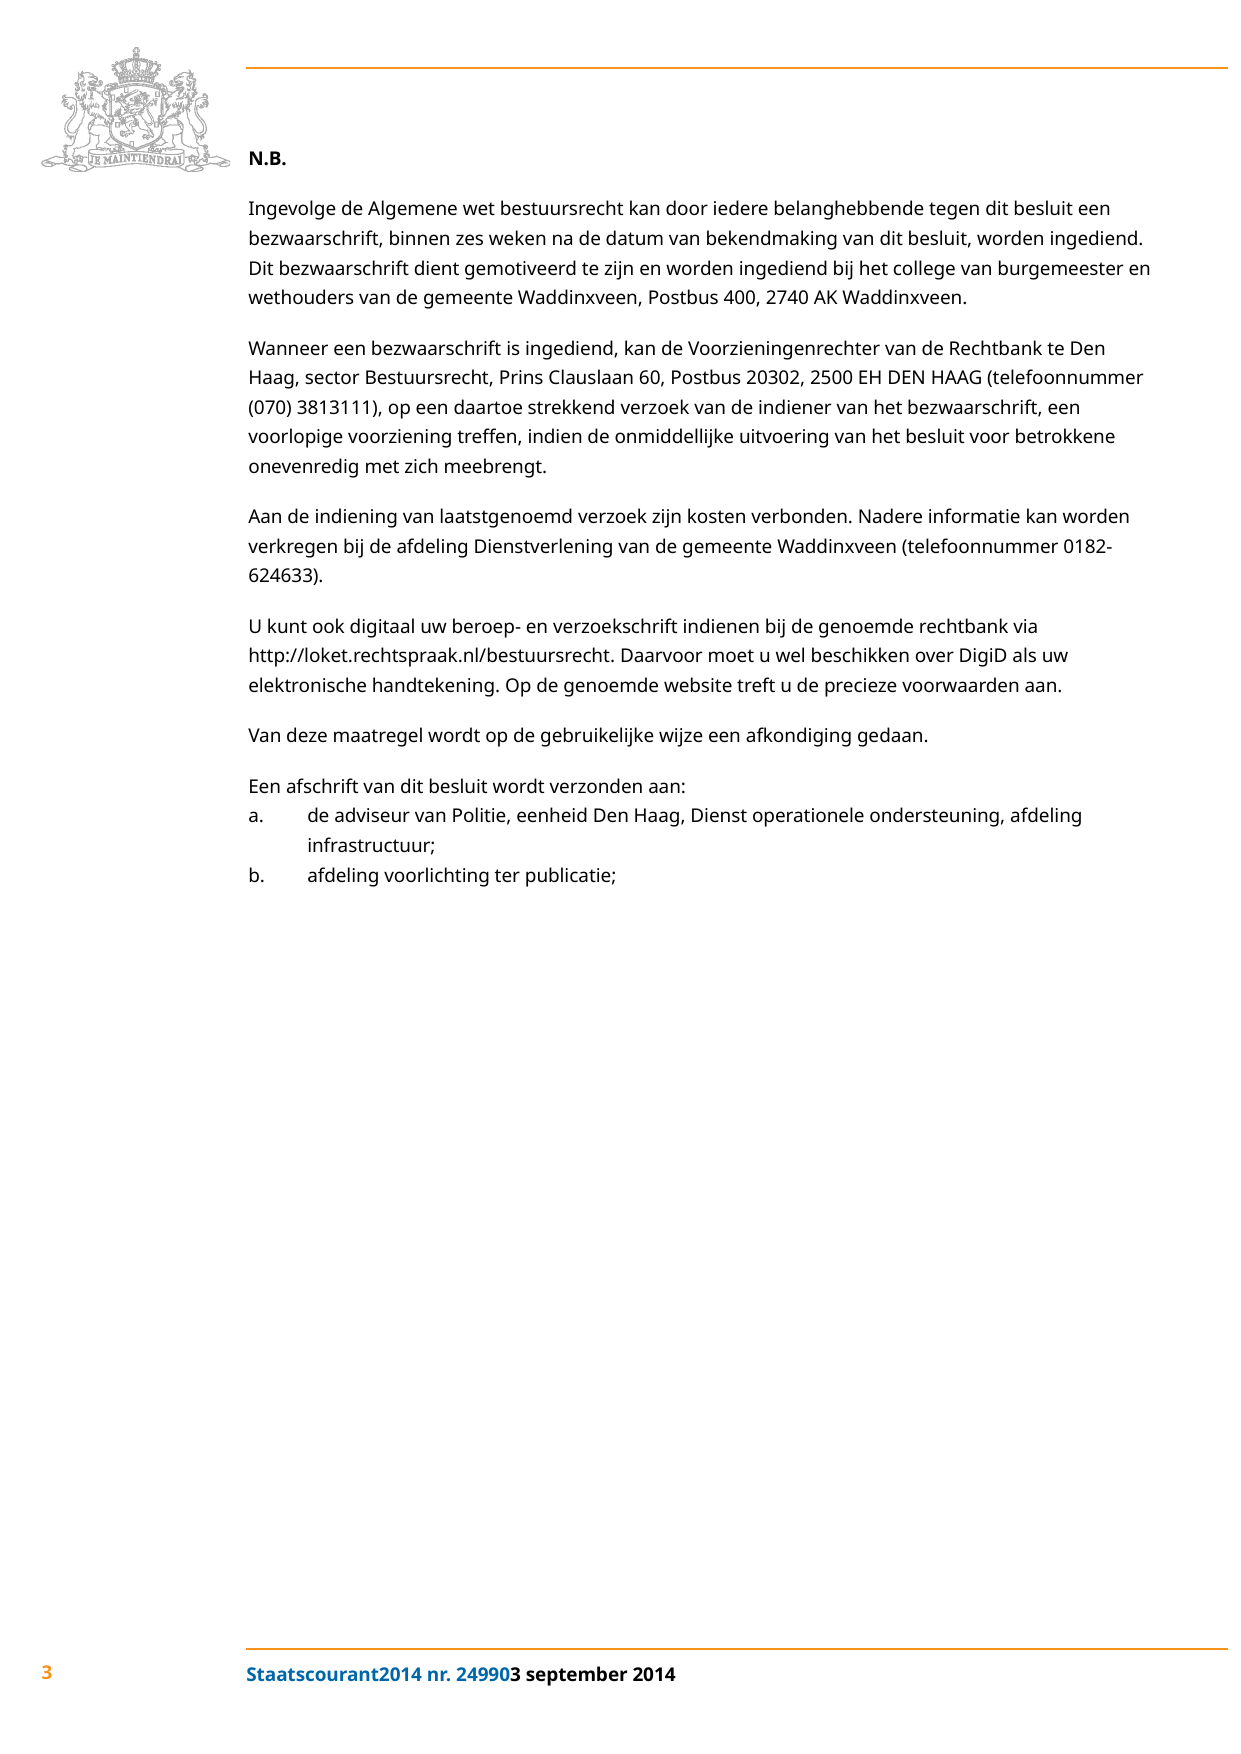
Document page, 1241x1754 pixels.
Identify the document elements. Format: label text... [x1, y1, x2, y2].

text N.B. [248, 145, 1152, 171]
text Een afschrift van dit besluit wordt verzonden aan: [248, 773, 1152, 799]
picture [41, 47, 231, 172]
text U kunt ook digitaal uw beroep- en verzoekschrift indienen bij de genoemde rechtbank via http://loket.rechtspraak.nl/bestuursrecht. Daarvoor moet u wel beschikken over DigiD als uw elektronische handtekening. Op de genoemde website treft u de precieze voorwaarden aan. [248, 613, 1152, 698]
list afdeling voorlichting ter publicatie; [248, 862, 1152, 888]
text Van deze maatregel wordt op de gebruikelijke wijze een afkondiging gedaan. [248, 723, 1152, 748]
text Wanneer een bezwaarschrift is ingediend, kan de Voorzieningenrechter van de Rechtbank te Den Haag, sector Bestuursrecht, Prins Clauslaan 60, Postbus 20302, 2500 EH DEN HAAG (telefoonnummer (070) 3813111), op een daartoe strekkend verzoek van de indiener van het bezwaarschrift, een voorlopige voorziening treffen, indien de onmiddellijke uitvoering van het besluit voor betrokkene onevenredig met zich meebrengt. [248, 335, 1152, 479]
text Ingevolge de Algemene wet bestuursrecht kan door iedere belanghebbende tegen dit besluit een bezwaarschrift, binnen zes weken na de datum van bekendmaking van dit besluit, worden ingediend. Dit bezwaarschrift dient gemotiveerd te zijn en worden ingediend bij het college van burgemeester en wethouders van de gemeente Waddinxveen, Postbus 400, 2740 AK Waddinxveen. [248, 196, 1152, 310]
text Aan de indiening van laatstgenoemd verzoek zijn kosten verbonden. Nadere informatie kan worden verkregen bij de afdeling Dienstverlening van de gemeente Waddinxveen (telefoonnummer 0182-624633). [248, 503, 1152, 588]
list de adviseur van Politie, eenheid Den Haag, Dienst operationele ondersteuning, afdeling infrastructuur; [248, 803, 1152, 858]
